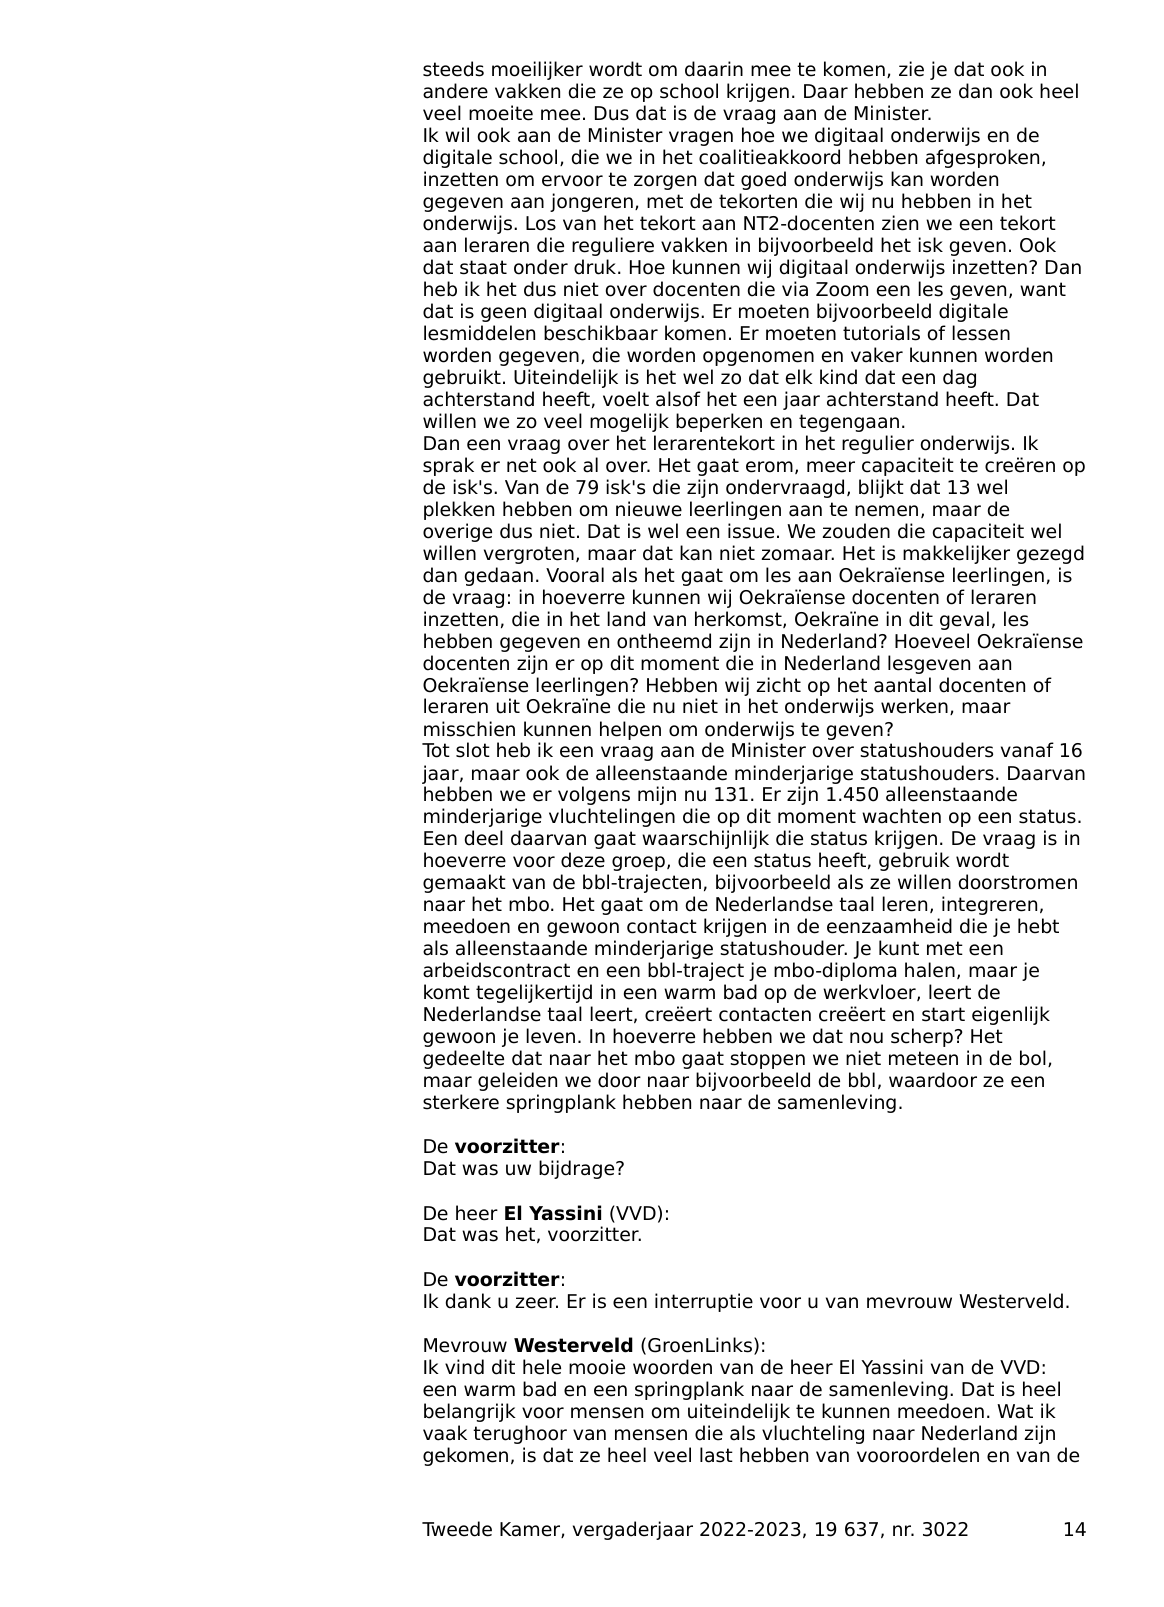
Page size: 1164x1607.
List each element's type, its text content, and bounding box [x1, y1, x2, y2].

text Mevrouw Westerveld (GroenLinks): [422, 1335, 1087, 1357]
text Dat was het, voorzitter. [422, 1224, 1087, 1246]
text De voorzitter: [422, 1136, 1087, 1158]
text steeds moeilijker wordt om daarin mee te komen, zie je dat ook in andere vakken die ze op school krijgen. Daar hebben ze dan ook heel veel moeite mee. Dus dat is de vraag aan de Minister. [422, 59, 1087, 125]
text Dan een vraag over het lerarentekort in het regulier onderwijs. Ik sprak er net ook al over. Het gaat erom, meer capaciteit te creëren op de isk's. Van de 79 isk's die zijn ondervraagd, blijkt dat 13 wel plekken hebben om nieuwe leerlingen aan te nemen, maar de overige dus niet. Dat is wel een issue. We zouden die capaciteit wel willen vergroten, maar dat kan niet zomaar. Het is makkelijker gezegd dan gedaan. Vooral als het gaat om les aan Oekraïense leerlingen, is de vraag: in hoeverre kunnen wij Oekraïense docenten of leraren inzetten, die in het land van herkomst, Oekraïne in dit geval, les hebben gegeven en ontheemd zijn in Nederland? Hoeveel Oekraïense docenten zijn er op dit moment die in Nederland lesgeven aan Oekraïense leerlingen? Hebben wij zicht op het aantal docenten of leraren uit Oekraïne die nu niet in het onderwijs werken, maar misschien kunnen helpen om onderwijs te geven? [422, 433, 1087, 740]
text Ik vind dit hele mooie woorden van de heer El Yassini van de VVD: een warm bad en een springplank naar de samenleving. Dat is heel belangrijk voor mensen om uiteindelijk te kunnen meedoen. Wat ik vaak terughoor van mensen die als vluchteling naar Nederland zijn gekomen, is dat ze heel veel last hebben van vooroordelen en van de [422, 1357, 1087, 1467]
text Tot slot heb ik een vraag aan de Minister over statushouders vanaf 16 jaar, maar ook de alleenstaande minderjarige statushouders. Daarvan hebben we er volgens mijn nu 131. Er zijn 1.450 alleenstaande minderjarige vluchtelingen die op dit moment wachten op een status. Een deel daarvan gaat waarschijnlijk die status krijgen. De vraag is in hoeverre voor deze groep, die een status heeft, gebruik wordt gemaakt van de bbl-trajecten, bijvoorbeeld als ze willen doorstromen naar het mbo. Het gaat om de Nederlandse taal leren, integreren, meedoen en gewoon contact krijgen in de eenzaamheid die je hebt als alleenstaande minderjarige statushouder. Je kunt met een arbeidscontract en een bbl-traject je mbo-diploma halen, maar je komt tegelijkertijd in een warm bad op de werkvloer, leert de Nederlandse taal leert, creëert contacten creëert en start eigenlijk gewoon je leven. In hoeverre hebben we dat nou scherp? Het gedeelte dat naar het mbo gaat stoppen we niet meteen in de bol, maar geleiden we door naar bijvoorbeeld de bbl, waardoor ze een sterkere springplank hebben naar de samenleving. [422, 740, 1087, 1114]
text Ik wil ook aan de Minister vragen hoe we digitaal onderwijs en de digitale school, die we in het coalitieakkoord hebben afgesproken, inzetten om ervoor te zorgen dat goed onderwijs kan worden gegeven aan jongeren, met de tekorten die wij nu hebben in het onderwijs. Los van het tekort aan NT2-docenten zien we een tekort aan leraren die reguliere vakken in bijvoorbeeld het isk geven. Ook dat staat onder druk. Hoe kunnen wij digitaal onderwijs inzetten? Dan heb ik het dus niet over docenten die via Zoom een les geven, want dat is geen digitaal onderwijs. Er moeten bijvoorbeeld digitale lesmiddelen beschikbaar komen. Er moeten tutorials of lessen worden gegeven, die worden opgenomen en vaker kunnen worden gebruikt. Uiteindelijk is het wel zo dat elk kind dat een dag achterstand heeft, voelt alsof het een jaar achterstand heeft. Dat willen we zo veel mogelijk beperken en tegengaan. [422, 125, 1087, 433]
text De heer El Yassini (VVD): [422, 1202, 1087, 1224]
text Ik dank u zeer. Er is een interruptie voor u van mevrouw Westerveld. [422, 1291, 1087, 1312]
text De voorzitter: [422, 1268, 1087, 1291]
text Dat was uw bijdrage? [422, 1158, 1087, 1180]
